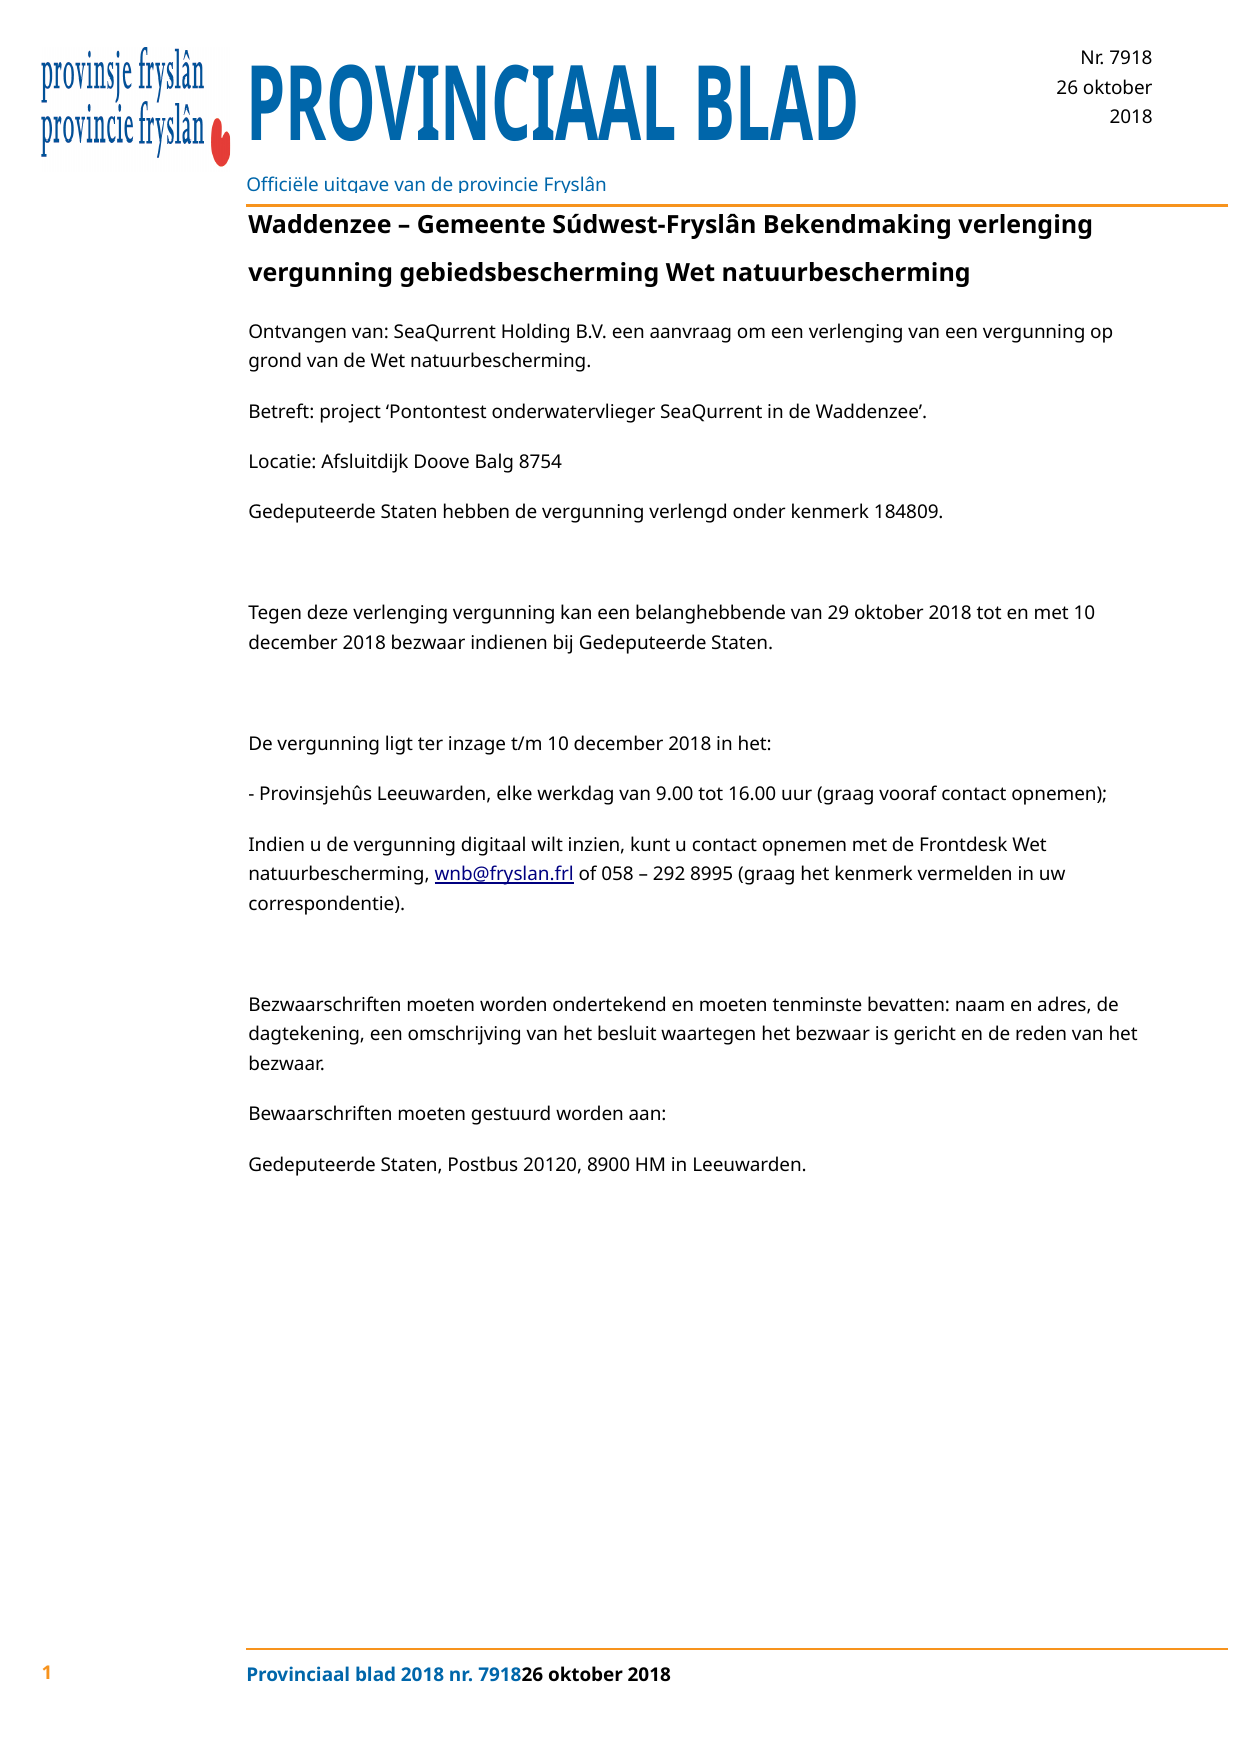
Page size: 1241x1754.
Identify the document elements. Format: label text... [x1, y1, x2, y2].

text - Provinsjehûs Leeuwarden, elke werkdag van 9.00 tot 16.00 uur (graag vooraf contact opnemen); [248, 780, 1152, 806]
text Locatie: Afsluitdijk Doove Balg 8754 [248, 448, 1152, 474]
text Tegen deze verlenging vergunning kan een belanghebbende van 29 oktober 2018 tot en met 10 december 2018 bezwaar indienen bij Gedeputeerde Staten. [248, 599, 1152, 655]
text Betreft: project ‘Pontontest onderwatervlieger SeaQurrent in de Waddenzee’. [248, 398, 1152, 424]
text Bewaarschriften moeten gestuurd worden aan: [248, 1100, 1152, 1126]
text Gedeputeerde Staten hebben de vergunning verlengd onder kenmerk 184809. [248, 499, 1152, 524]
picture [41, 47, 231, 172]
text Gedeputeerde Staten, Postbus 20120, 8900 HM in Leeuwarden. [248, 1151, 1152, 1177]
text Indien u de vergunning digitaal wilt inzien, kunt u contact opnemen met de Frontdesk Wet natuurbescherming, wnb@fryslan.frl of 058 – 292 8995 (graag het kenmerk vermelden in uw correspondentie). [248, 831, 1152, 916]
text Waddenzee – Gemeente Súdwest-Fryslân Bekendmaking verlenging vergunning gebiedsbescherming Wet natuurbescherming [248, 207, 1152, 288]
text Ontvangen van: SeaQurrent Holding B.V. een aanvraag om een verlenging van een vergunning op grond van de Wet natuurbescherming. [248, 318, 1152, 373]
text Bezwaarschriften moeten worden ondertekend en moeten tenminste bevatten: naam en adres, de dagtekening, een omschrijving van het besluit waartegen het bezwaar is gericht en de reden van het bezwaar. [248, 991, 1152, 1076]
text De vergunning ligt ter inzage t/m 10 december 2018 in het: [248, 730, 1152, 756]
